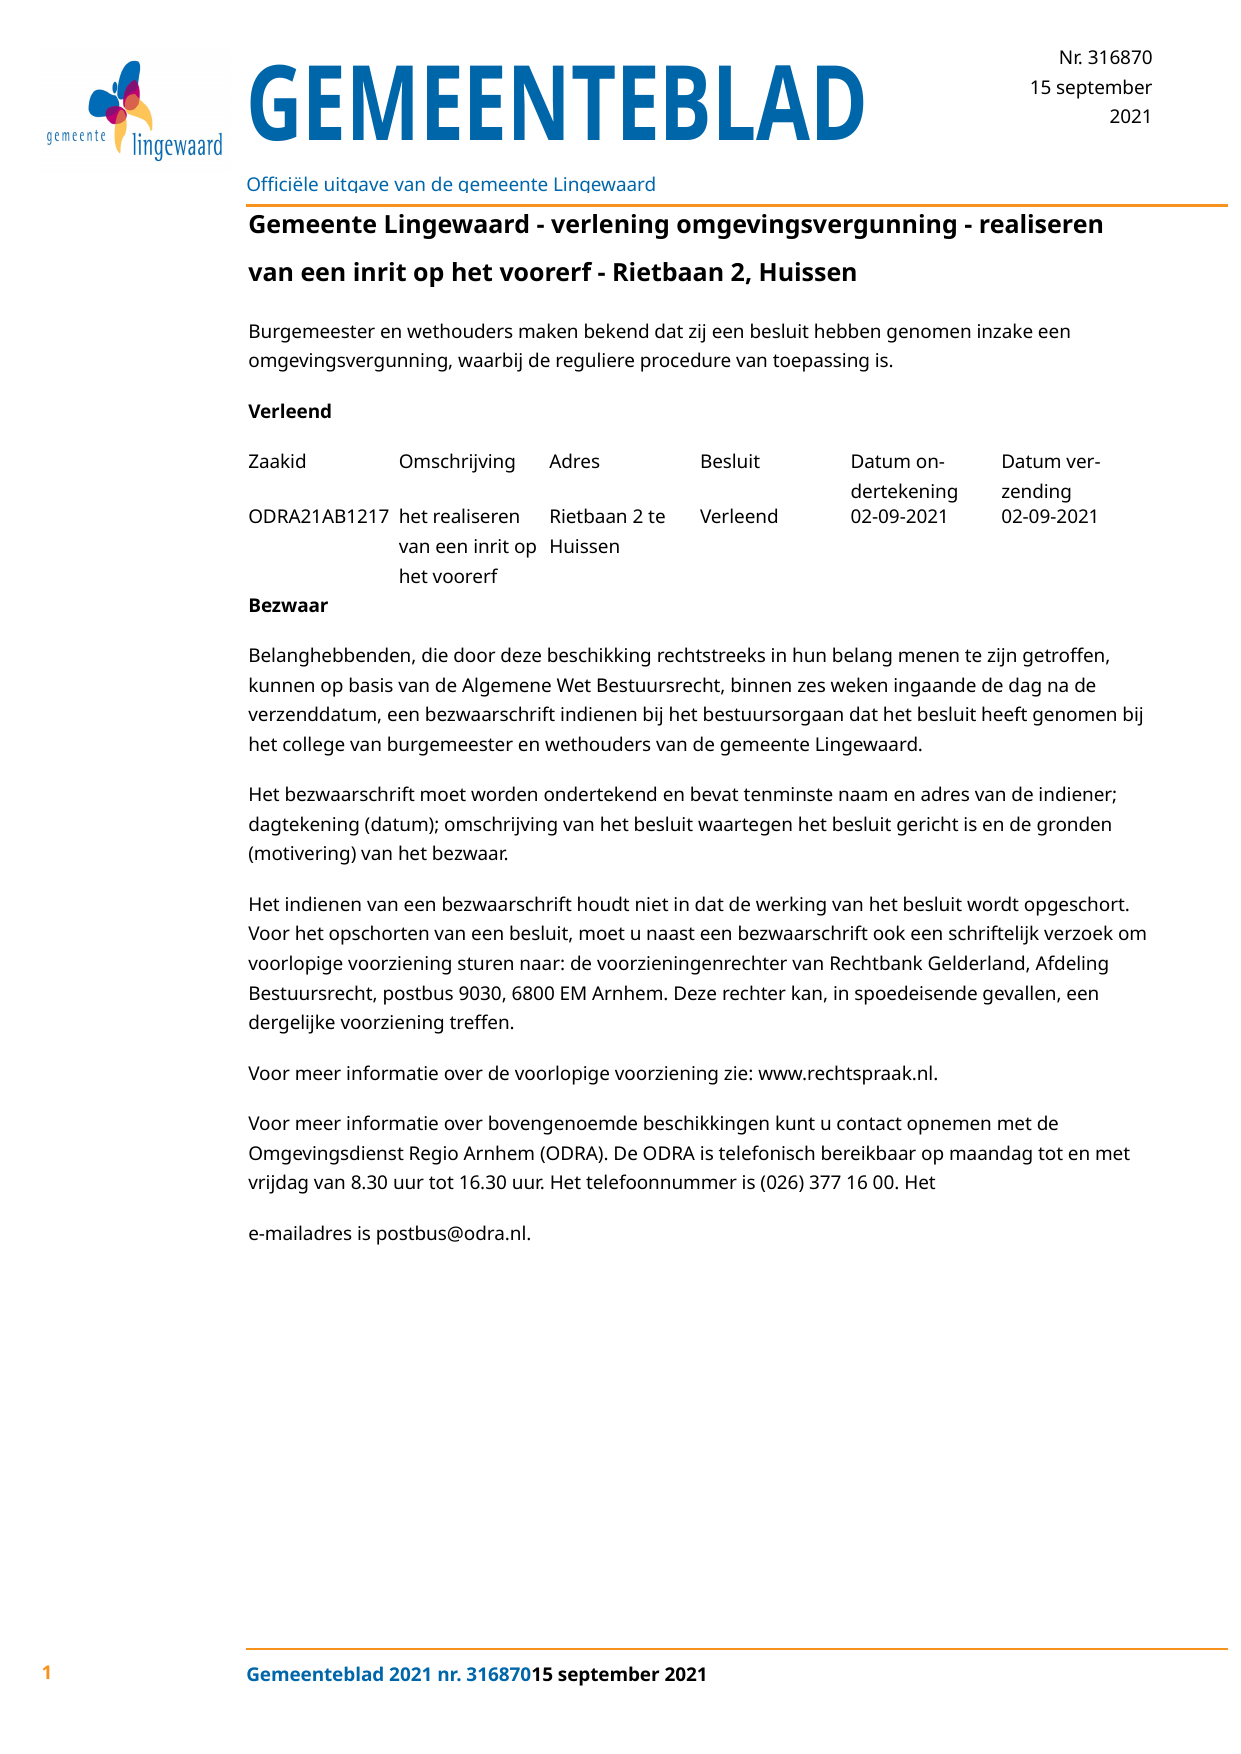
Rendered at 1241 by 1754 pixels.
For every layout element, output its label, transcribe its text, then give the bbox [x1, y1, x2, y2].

text Het indienen van een bezwaarschrift houdt niet in dat de werking van het besluit wordt opgeschort. Voor het opschorten van een besluit, moet u naast een bezwaarschrift ook een schriftelijk verzoek om voorlopige voorziening sturen naar: de voorzieningenrechter van Rechtbank Gelderland, Afdeling Bestuursrecht, postbus 9030, 6800 EM Arnhem. Deze rechter kan, in spoedeisende gevallen, een dergelijke voorziening treffen. [248, 891, 1152, 1035]
text Voor meer informatie over bovengenoemde beschikkingen kunt u contact opnemen met de Omgevingsdienst Regio Arnhem (ODRA). De ODRA is telefonisch bereikbaar op maandag tot en met vrijdag van 8.30 uur tot 16.30 uur. Het telefoonnummer is (026) 377 16 00. Het [248, 1110, 1152, 1195]
table_header Datum ver-zending [1001, 449, 1152, 504]
table_header Datum on-dertekening [850, 449, 1001, 504]
text e-mailadres is postbus@odra.nl. [248, 1220, 1152, 1246]
text Gemeente Lingewaard - verlening omgevingsvergunning - realiseren van een inrit op het voorerf - Rietbaan 2, Huissen [248, 207, 1152, 288]
table_cell het realiseren van een inrit op het voorerf [399, 504, 549, 589]
table_cell Rietbaan 2 te Huissen [549, 504, 700, 589]
picture [41, 47, 231, 172]
table_cell ODRA21AB1217 [248, 504, 398, 589]
table_header Zaakid [248, 449, 398, 504]
table_cell 02-09-2021 [850, 504, 1001, 589]
text Verleend [248, 398, 1152, 424]
table_header Omschrijving [399, 449, 549, 504]
table_cell 02-09-2021 [1001, 504, 1152, 589]
table_header Besluit [700, 449, 850, 504]
table_header Adres [549, 449, 700, 504]
table_cell Verleend [700, 504, 850, 589]
text Voor meer informatie over de voorlopige voorziening zie: www.rechtspraak.nl. [248, 1060, 1152, 1086]
text Bezwaar [248, 592, 1152, 618]
text Belanghebbenden, die door deze beschikking rechtstreeks in hun belang menen te zijn getroffen, kunnen op basis van de Algemene Wet Bestuursrecht, binnen zes weken ingaande de dag na de verzenddatum, een bezwaarschrift indienen bij het bestuursorgaan dat het besluit heeft genomen bij het college van burgemeester en wethouders van de gemeente Lingewaard. [248, 642, 1152, 757]
text Het bezwaarschrift moet worden ondertekend en bevat tenminste naam en adres van de indiener; dagtekening (datum); omschrijving van het besluit waartegen het besluit gericht is en de gronden (motivering) van het bezwaar. [248, 781, 1152, 866]
text Burgemeester en wethouders maken bekend dat zij een besluit hebben genomen inzake een omgevingsvergunning, waarbij de reguliere procedure van toepassing is. [248, 318, 1152, 373]
